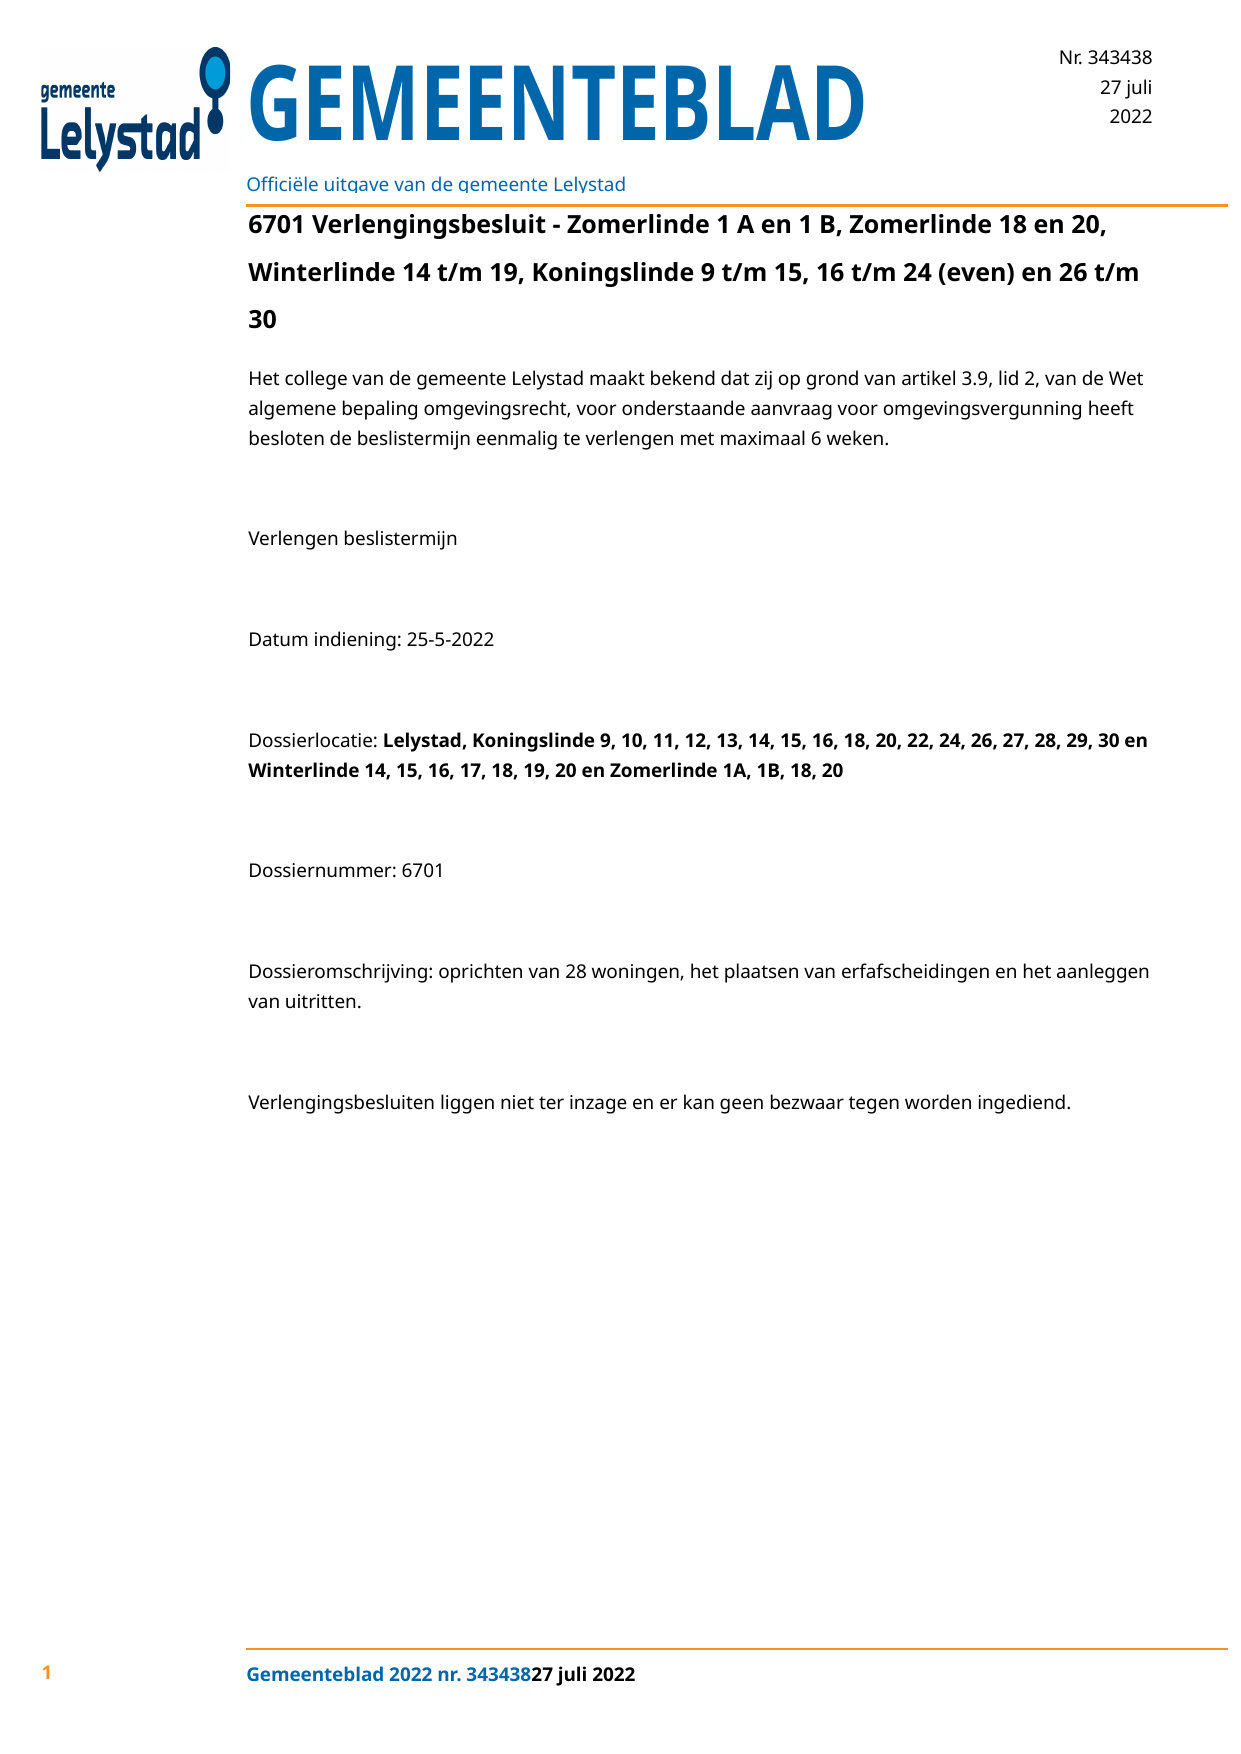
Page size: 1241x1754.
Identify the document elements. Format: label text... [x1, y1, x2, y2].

text 6701 Verlengingsbesluit - Zomerlinde 1 A en 1 B, Zomerlinde 18 en 20, Winterlinde 14 t/m 19, Koningslinde 9 t/m 15, 16 t/m 24 (even) en 26 t/m 30 [248, 207, 1152, 336]
text Dossieromschrijving: oprichten van 28 woningen, het plaatsen van erfafscheidingen en het aanleggen van uitritten. [248, 958, 1152, 1014]
text Datum indiening: 25-5-2022 [248, 626, 1152, 652]
text Het college van de gemeente Lelystad maakt bekend dat zij op grond van artikel 3.9, lid 2, van de Wet algemene bepaling omgevingsrecht, voor onderstaande aanvraag voor omgevingsvergunning heeft besloten de beslistermijn eenmalig te verlengen met maximaal 6 weken. [248, 366, 1152, 450]
text Dossierlocatie: Lelystad, Koningslinde 9, 10, 11, 12, 13, 14, 15, 16, 18, 20, 22, 24, 26, 27, 28, 29, 30 en Winterlinde 14, 15, 16, 17, 18, 19, 20 en Zomerlinde 1A, 1B, 18, 20 [248, 727, 1152, 782]
text Verlengingsbesluiten liggen niet ter inzage en er kan geen bezwaar tegen worden ingediend. [248, 1089, 1152, 1114]
picture [41, 47, 231, 172]
text Dossiernummer: 6701 [248, 858, 1152, 883]
text Verlengen beslistermijn [248, 526, 1152, 551]
